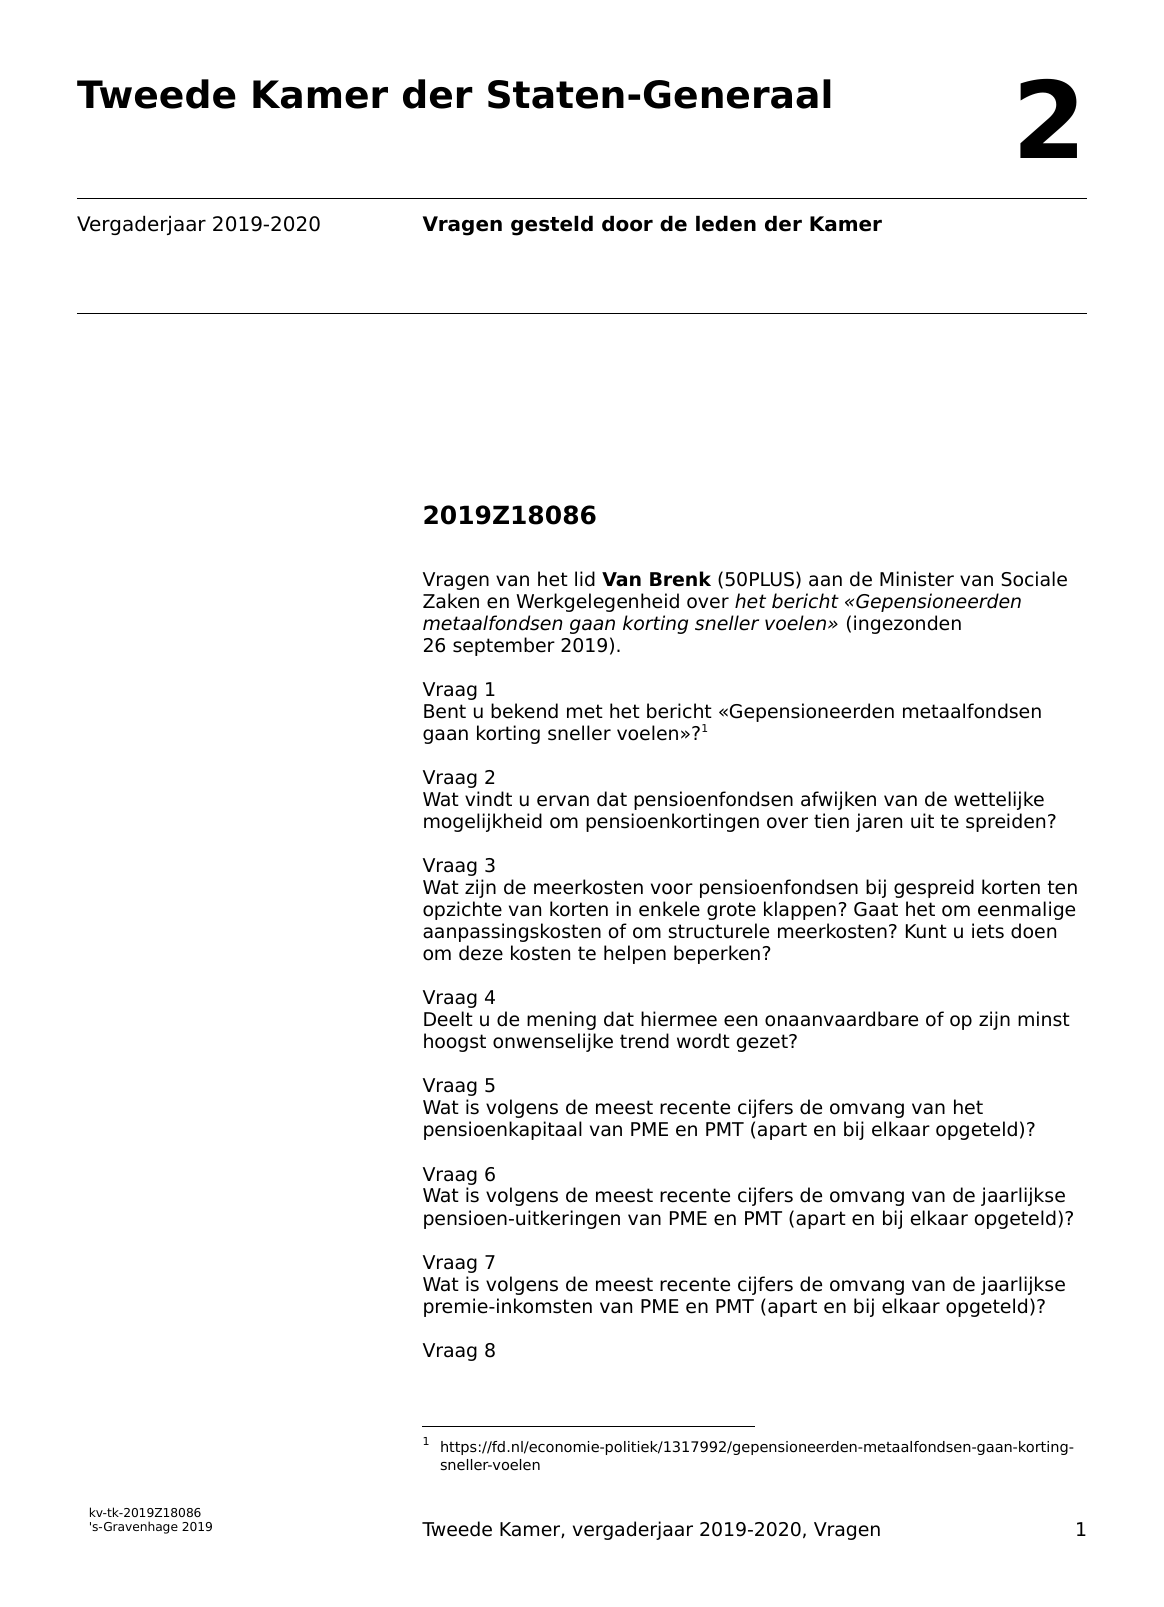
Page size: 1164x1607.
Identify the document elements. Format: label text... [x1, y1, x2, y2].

text Vraag 2 [422, 767, 1087, 789]
text Wat is volgens de meest recente cijfers de omvang van het pensioenkapitaal van PME en PMT (apart en bij elkaar opgeteld)? [422, 1097, 1087, 1141]
table_header Tweede Kamer der Staten-Generaal [77, 59, 886, 198]
table_header 2 [886, 59, 1087, 198]
text Vraag 6 [422, 1163, 1087, 1185]
text Wat zijn de meerkosten voor pensioenfondsen bij gespreid korten ten opzichte van korten in enkele grote klappen? Gaat het om eenmalige aanpassingskosten of om structurele meerkosten? Kunt u iets doen om deze kosten te helpen beperken? [422, 877, 1087, 965]
text Vraag 1 [422, 679, 1087, 701]
text 's-Gravenhage 2019 [88, 1520, 323, 1534]
text Deelt u de mening dat hiermee een onaanvaardbare of op zijn minst hoogst onwenselijke trend wordt gezet? [422, 1009, 1087, 1053]
text Wat vindt u ervan dat pensioenfondsen afwijken van de wettelijke mogelijkheid om pensioenkortingen over tien jaren uit te spreiden? [422, 789, 1087, 833]
table_cell Vragen gesteld door de leden der Kamer [422, 199, 1087, 313]
text Vraag 8 [422, 1340, 1087, 1362]
text Vraag 4 [422, 987, 1087, 1009]
text Vragen van het lid Van Brenk (50PLUS) aan de Minister van Sociale Zaken en Werkgelegenheid over het bericht «Gepensioneerden metaalfondsen gaan korting sneller voelen» (ingezonden 26 september 2019). [422, 569, 1087, 657]
text Vraag 7 [422, 1252, 1087, 1273]
text Vraag 3 [422, 855, 1087, 877]
text 2019Z18086 [422, 501, 1087, 531]
table_cell Vergaderjaar 2019-2020 [77, 199, 422, 313]
text Wat is volgens de meest recente cijfers de omvang van de jaarlijkse pensioen-uitkeringen van PME en PMT (apart en bij elkaar opgeteld)? [422, 1185, 1087, 1229]
text Bent u bekend met het bericht «Gepensioneerden metaalfondsen gaan korting sneller voelen»? [422, 701, 1087, 745]
text Vraag 5 [422, 1075, 1087, 1097]
text Wat is volgens de meest recente cijfers de omvang van de jaarlijkse premie-inkomsten van PME en PMT (apart en bij elkaar opgeteld)? [422, 1273, 1087, 1317]
text https://fd.nl/economie-politiek/1317992/gepensioneerden-metaalfondsen-gaan-korting-sneller-voelen [422, 1435, 1087, 1474]
text kv-tk-2019Z18086 [88, 1506, 323, 1520]
